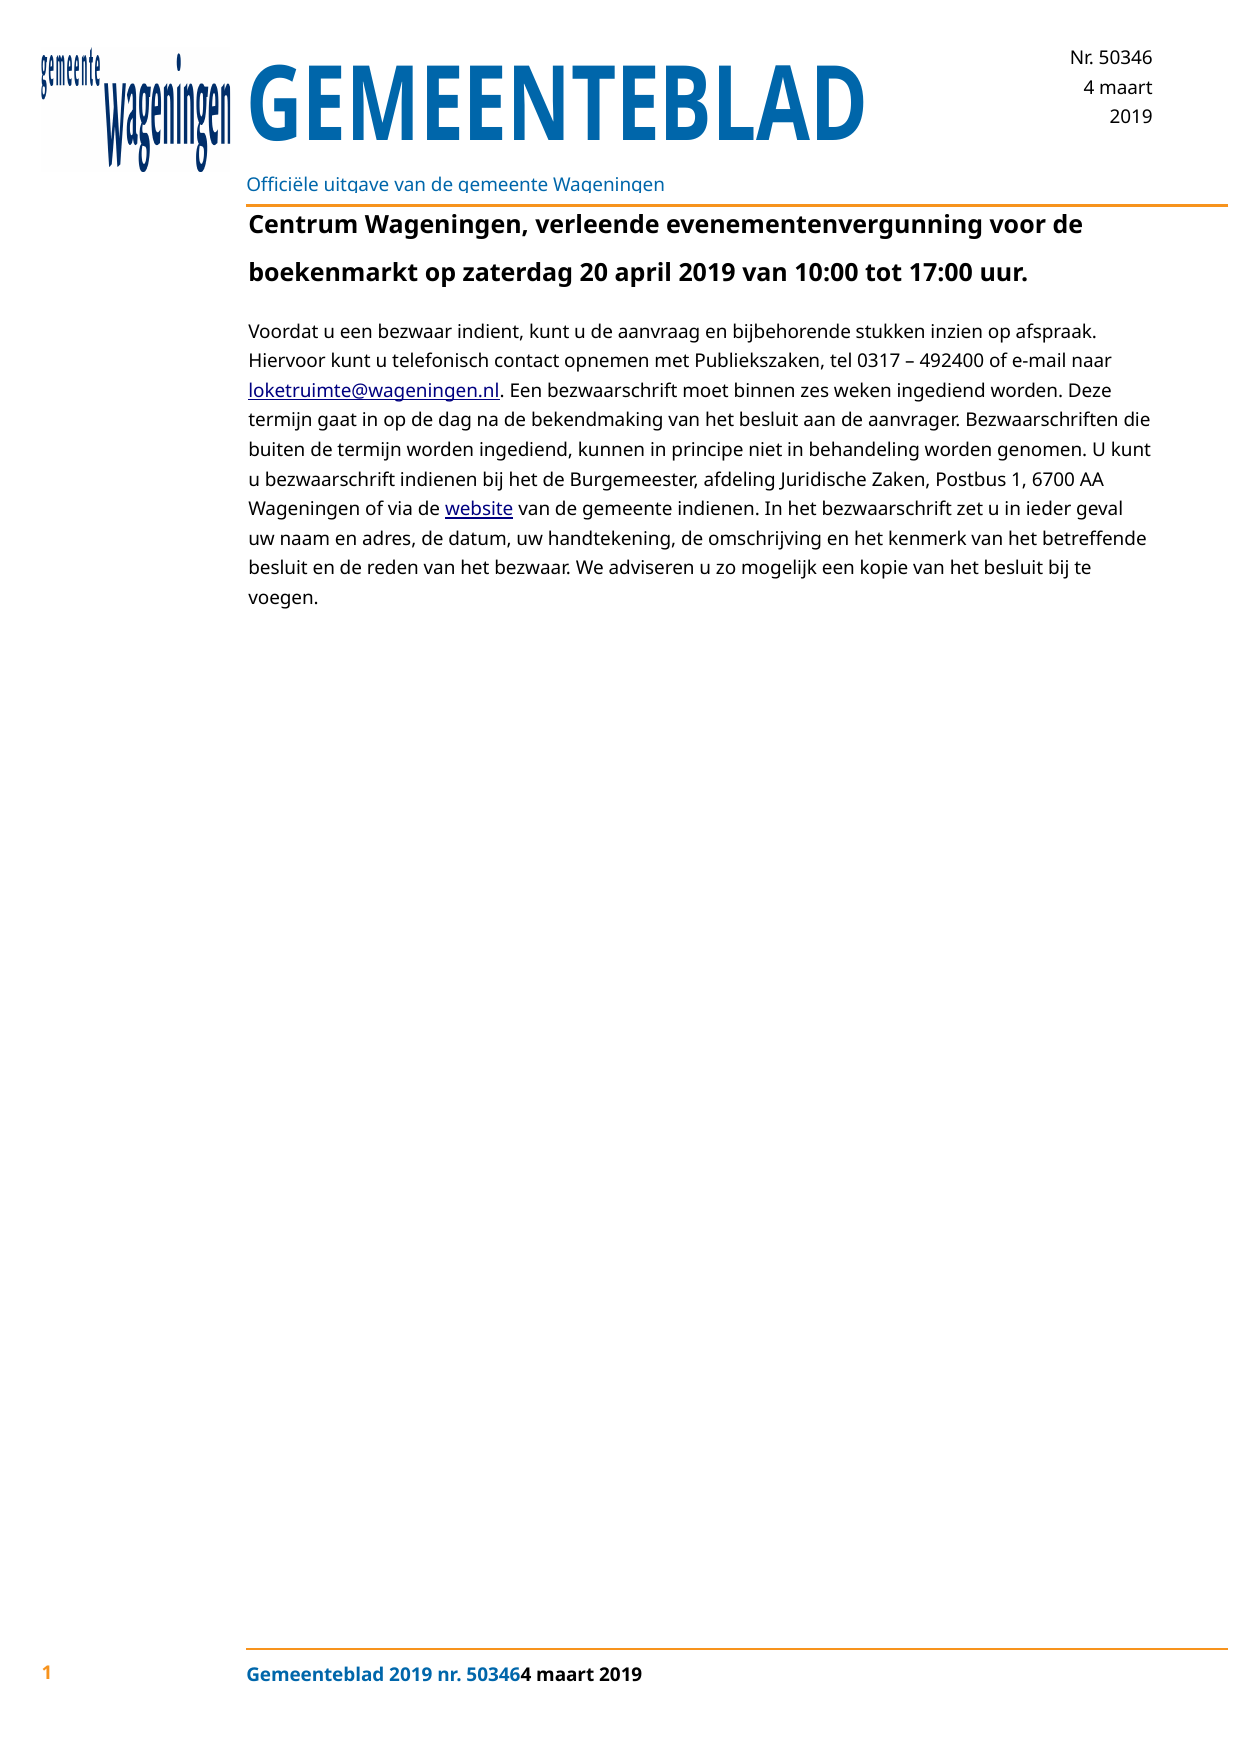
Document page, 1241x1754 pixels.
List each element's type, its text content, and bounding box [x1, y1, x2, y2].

text Voordat u een bezwaar indient, kunt u de aanvraag en bijbehorende stukken inzien op afspraak. Hiervoor kunt u telefonisch contact opnemen met Publiekszaken, tel 0317 – 492400 of e-mail naar loketruimte@wageningen.nl. Een bezwaarschrift moet binnen zes weken ingediend worden. Deze termijn gaat in op de dag na de bekendmaking van het besluit aan de aanvrager. Bezwaarschriften die buiten de termijn worden ingediend, kunnen in principe niet in behandeling worden genomen. U kunt u bezwaarschrift indienen bij het de Burgemeester, afdeling Juridische Zaken, Postbus 1, 6700 AA Wageningen of via de website van de gemeente indienen. In het bezwaarschrift zet u in ieder geval uw naam en adres, de datum, uw handtekening, de omschrijving en het kenmerk van het betreffende besluit en de reden van het bezwaar. We adviseren u zo mogelijk een kopie van het besluit bij te voegen. [248, 318, 1152, 610]
text Centrum Wageningen, verleende evenementenvergunning voor de boekenmarkt op zaterdag 20 april 2019 van 10:00 tot 17:00 uur. [248, 207, 1152, 288]
picture [41, 47, 231, 172]
